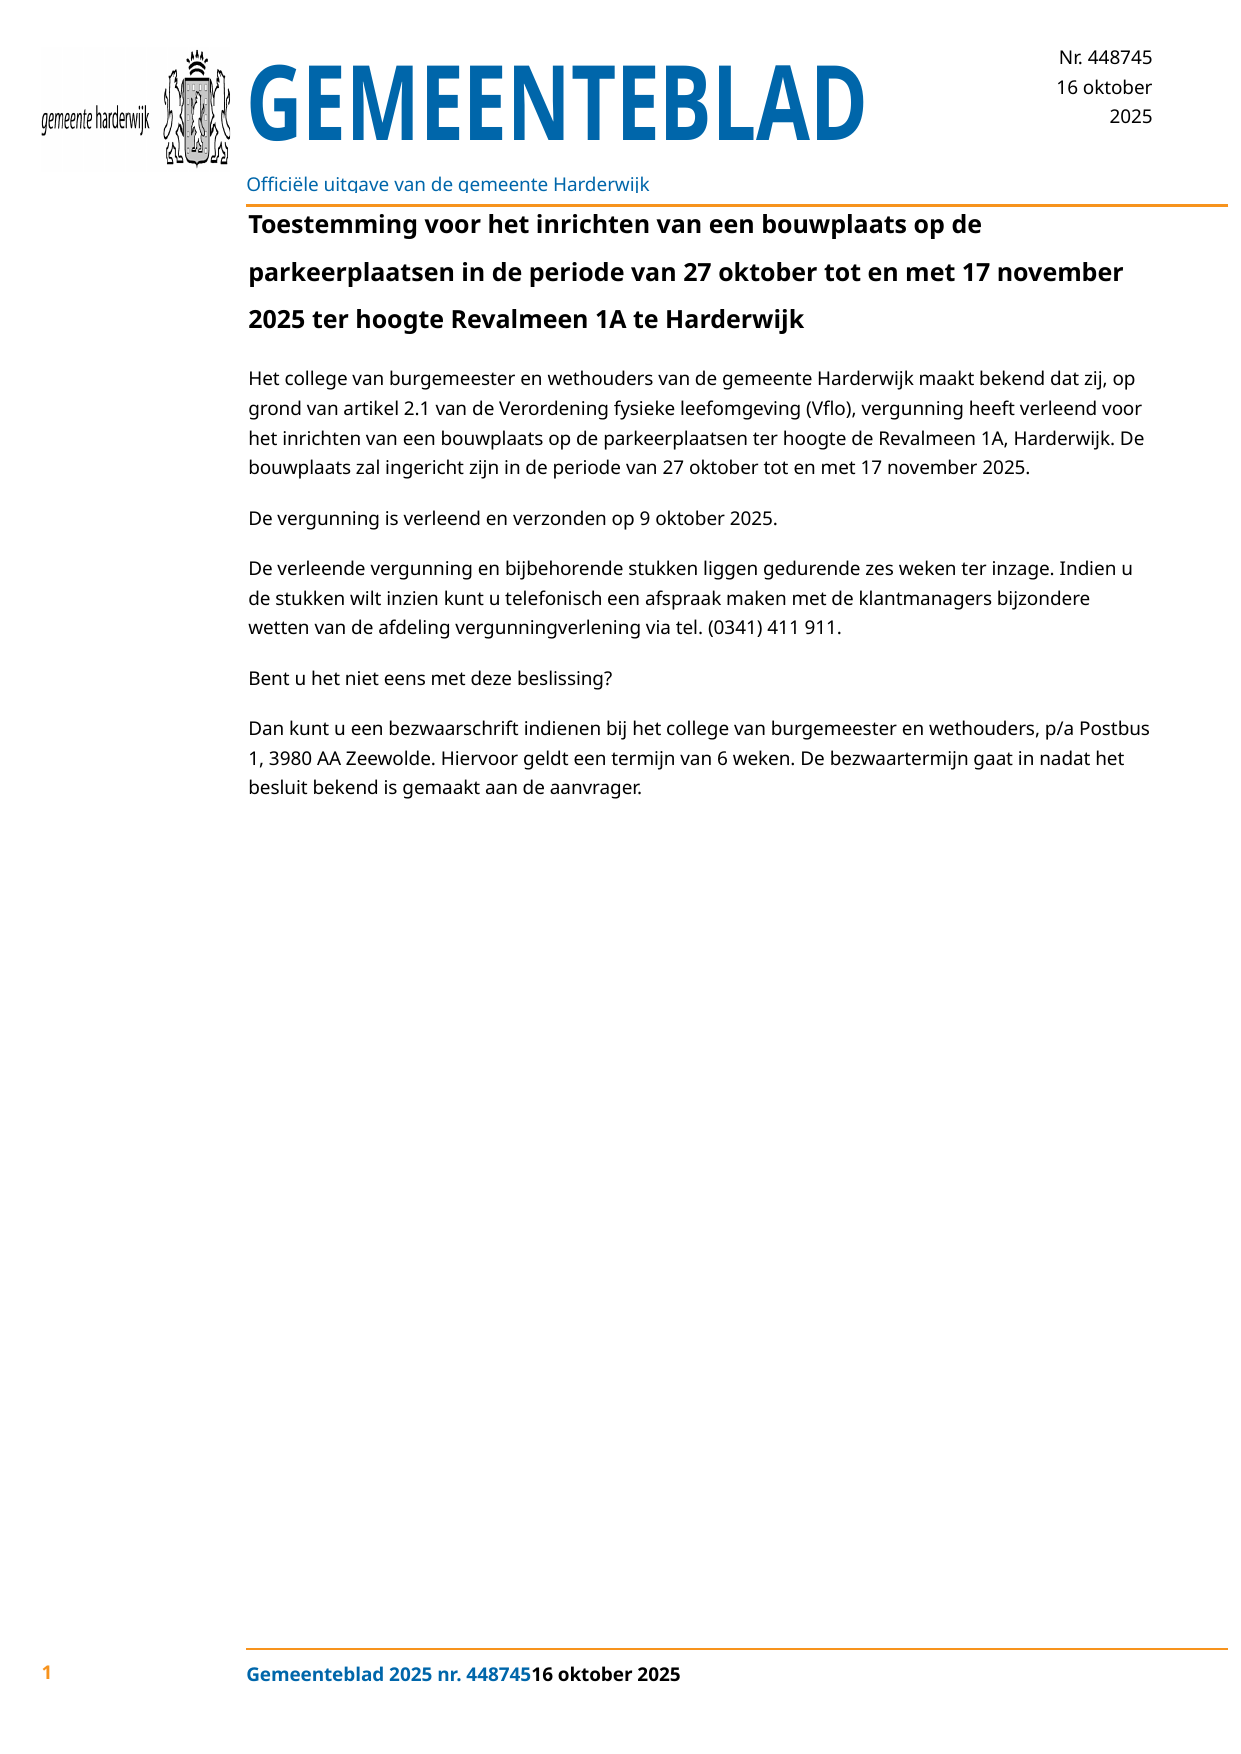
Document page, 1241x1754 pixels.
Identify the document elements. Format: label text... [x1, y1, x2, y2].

text Bent u het niet eens met deze beslissing? [248, 665, 1152, 690]
picture [41, 47, 231, 172]
text Het college van burgemeester en wethouders van de gemeente Harderwijk maakt bekend dat zij, op grond van artikel 2.1 van de Verordening fysieke leefomgeving (Vflo), vergunning heeft verleend voor het inrichten van een bouwplaats op de parkeerplaatsen ter hoogte de Revalmeen 1A, Harderwijk. De bouwplaats zal ingericht zijn in de periode van 27 oktober tot en met 17 november 2025. [248, 366, 1152, 480]
text De verleende vergunning en bijbehorende stukken liggen gedurende zes weken ter inzage. Indien u de stukken wilt inzien kunt u telefonisch een afspraak maken met de klantmanagers bijzondere wetten van de afdeling vergunningverlening via tel. (0341) 411 911. [248, 555, 1152, 640]
text Dan kunt u een bezwaarschrift indienen bij het college van burgemeester en wethouders, p/a Postbus 1, 3980 AA Zeewolde. Hiervoor geldt een termijn van 6 weken. De bezwaartermijn gaat in nadat het besluit bekend is gemaakt aan de aanvrager. [248, 715, 1152, 800]
text De vergunning is verleend en verzonden op 9 oktober 2025. [248, 505, 1152, 530]
text Toestemming voor het inrichten van een bouwplaats op de parkeerplaatsen in de periode van 27 oktober tot en met 17 november 2025 ter hoogte Revalmeen 1A te Harderwijk [248, 207, 1152, 336]
